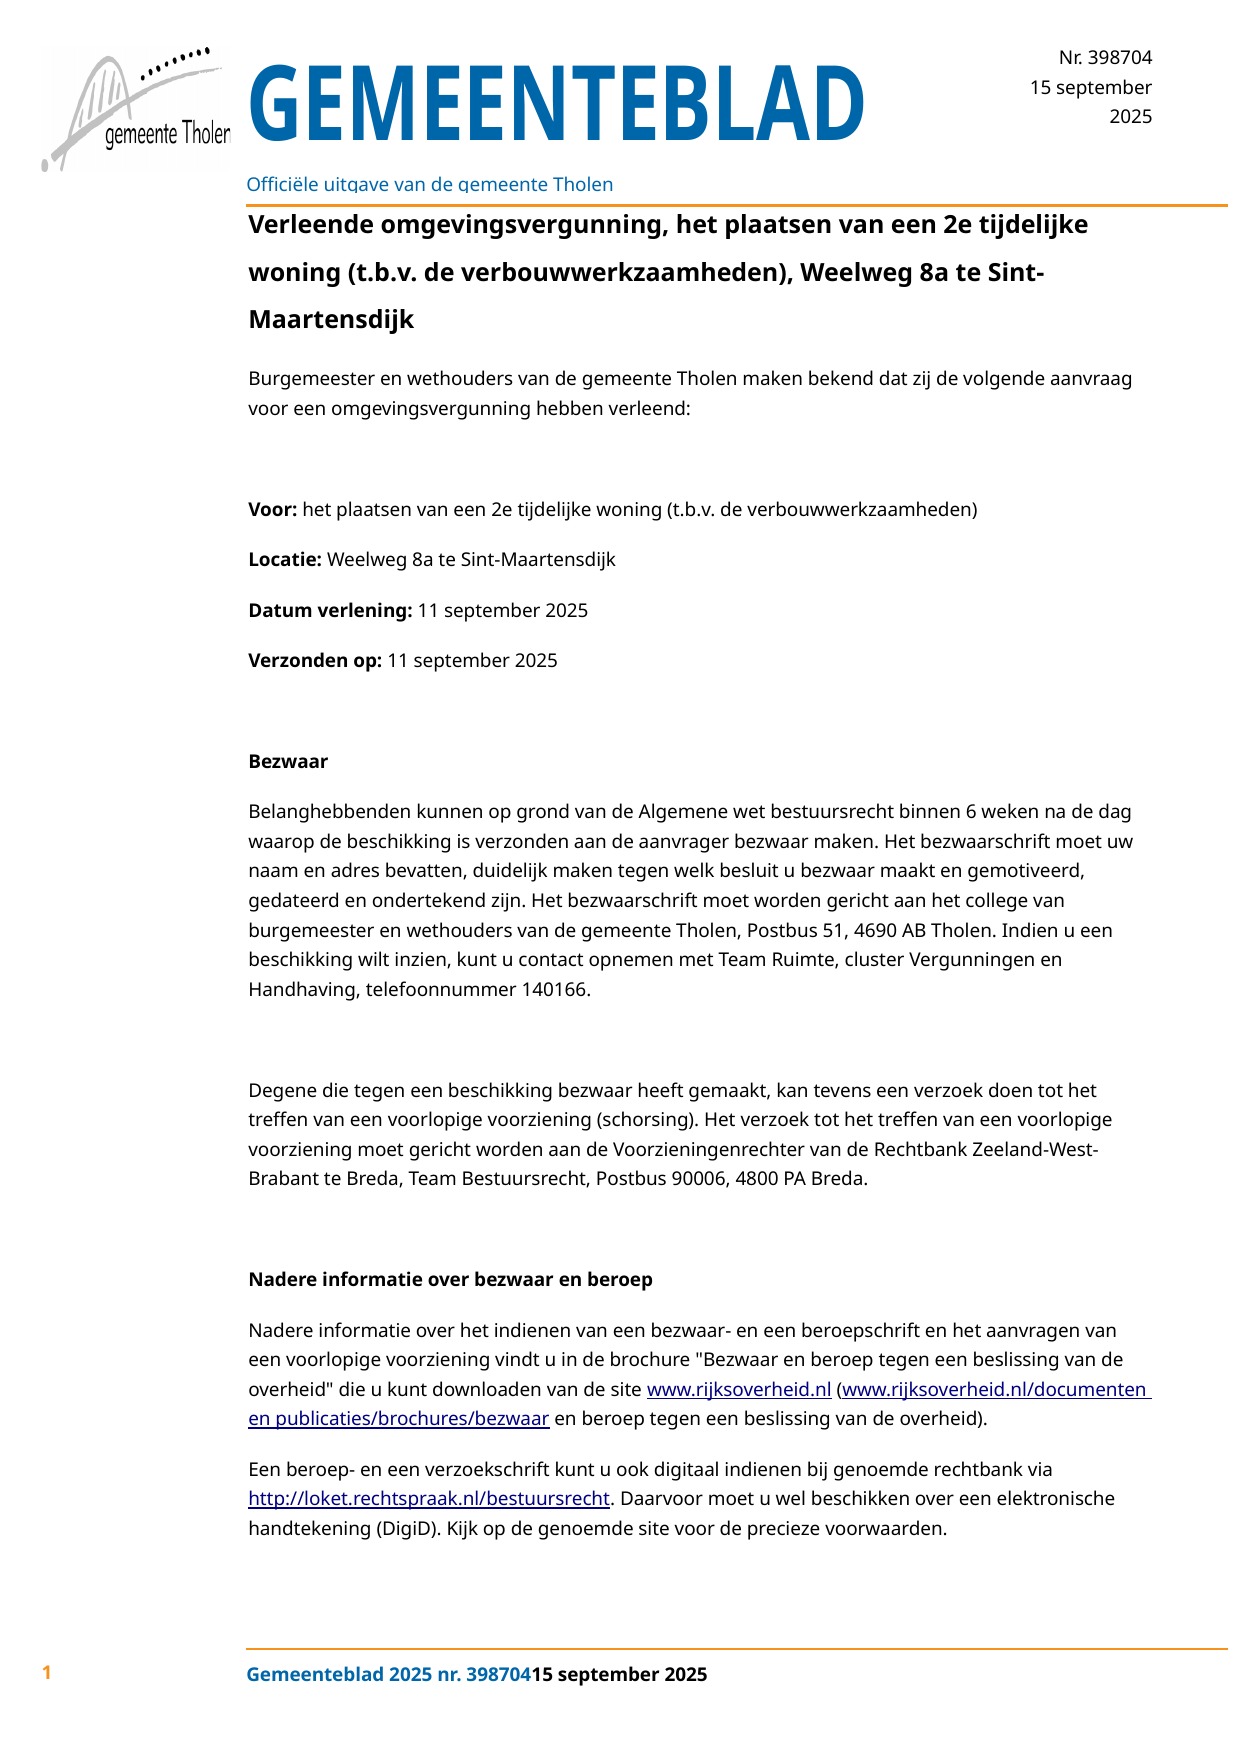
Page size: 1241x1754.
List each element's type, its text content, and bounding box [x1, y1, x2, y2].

text Degene die tegen een beschikking bezwaar heeft gemaakt, kan tevens een verzoek doen tot het treffen van een voorlopige voorziening (schorsing). Het verzoek tot het treffen van een voorlopige voorziening moet gericht worden aan de Voorzieningenrechter van de Rechtbank Zeeland-West-Brabant te Breda, Team Bestuursrecht, Postbus 90006, 4800 PA Breda. [248, 1077, 1152, 1191]
picture [41, 47, 231, 172]
text Verzonden op: 11 september 2025 [248, 647, 1152, 673]
text Belanghebbenden kunnen op grond van de Algemene wet bestuursrecht binnen 6 weken na de dag waarop de beschikking is verzonden aan de aanvrager bezwaar maken. Het bezwaarschrift moet uw naam en adres bevatten, duidelijk maken tegen welk besluit u bezwaar maakt en gemotiveerd, gedateerd en ondertekend zijn. Het bezwaarschrift moet worden gericht aan het college van burgemeester en wethouders van de gemeente Tholen, Postbus 51, 4690 AB Tholen. Indien u een beschikking wilt inzien, kunt u contact opnemen met Team Ruimte, cluster Vergunningen en Handhaving, telefoonnummer 140166. [248, 798, 1152, 1002]
text Burgemeester en wethouders van de gemeente Tholen maken bekend dat zij de volgende aanvraag voor een omgevingsvergunning hebben verleend: [248, 366, 1152, 421]
text Locatie: Weelweg 8a te Sint-Maartensdijk [248, 546, 1152, 572]
text Datum verlening: 11 september 2025 [248, 597, 1152, 622]
text Verleende omgevingsvergunning, het plaatsen van een 2e tijdelijke woning (t.b.v. de verbouwwerkzaamheden), Weelweg 8a te Sint-Maartensdijk [248, 207, 1152, 336]
text Nadere informatie over bezwaar en beroep [248, 1266, 1152, 1292]
text Nadere informatie over het indienen van een bezwaar- en een beroepschrift en het aanvragen van een voorlopige voorziening vindt u in de brochure "Bezwaar en beroep tegen een beslissing van de overheid" die u kunt downloaden van de site www.rijksoverheid.nl (www.rijksoverheid.nl/documenten en publicaties/brochures/bezwaar en beroep tegen een beslissing van de overheid). [248, 1317, 1152, 1431]
text Een beroep- en een verzoekschrift kunt u ook digitaal indienen bij genoemde rechtbank via http://loket.rechtspraak.nl/bestuursrecht. Daarvoor moet u wel beschikken over een elektronische handtekening (DigiD). Kijk op de genoemde site voor de precieze voorwaarden. [248, 1456, 1152, 1541]
text Voor: het plaatsen van een 2e tijdelijke woning (t.b.v. de verbouwwerkzaamheden) [248, 496, 1152, 522]
text Bezwaar [248, 748, 1152, 774]
